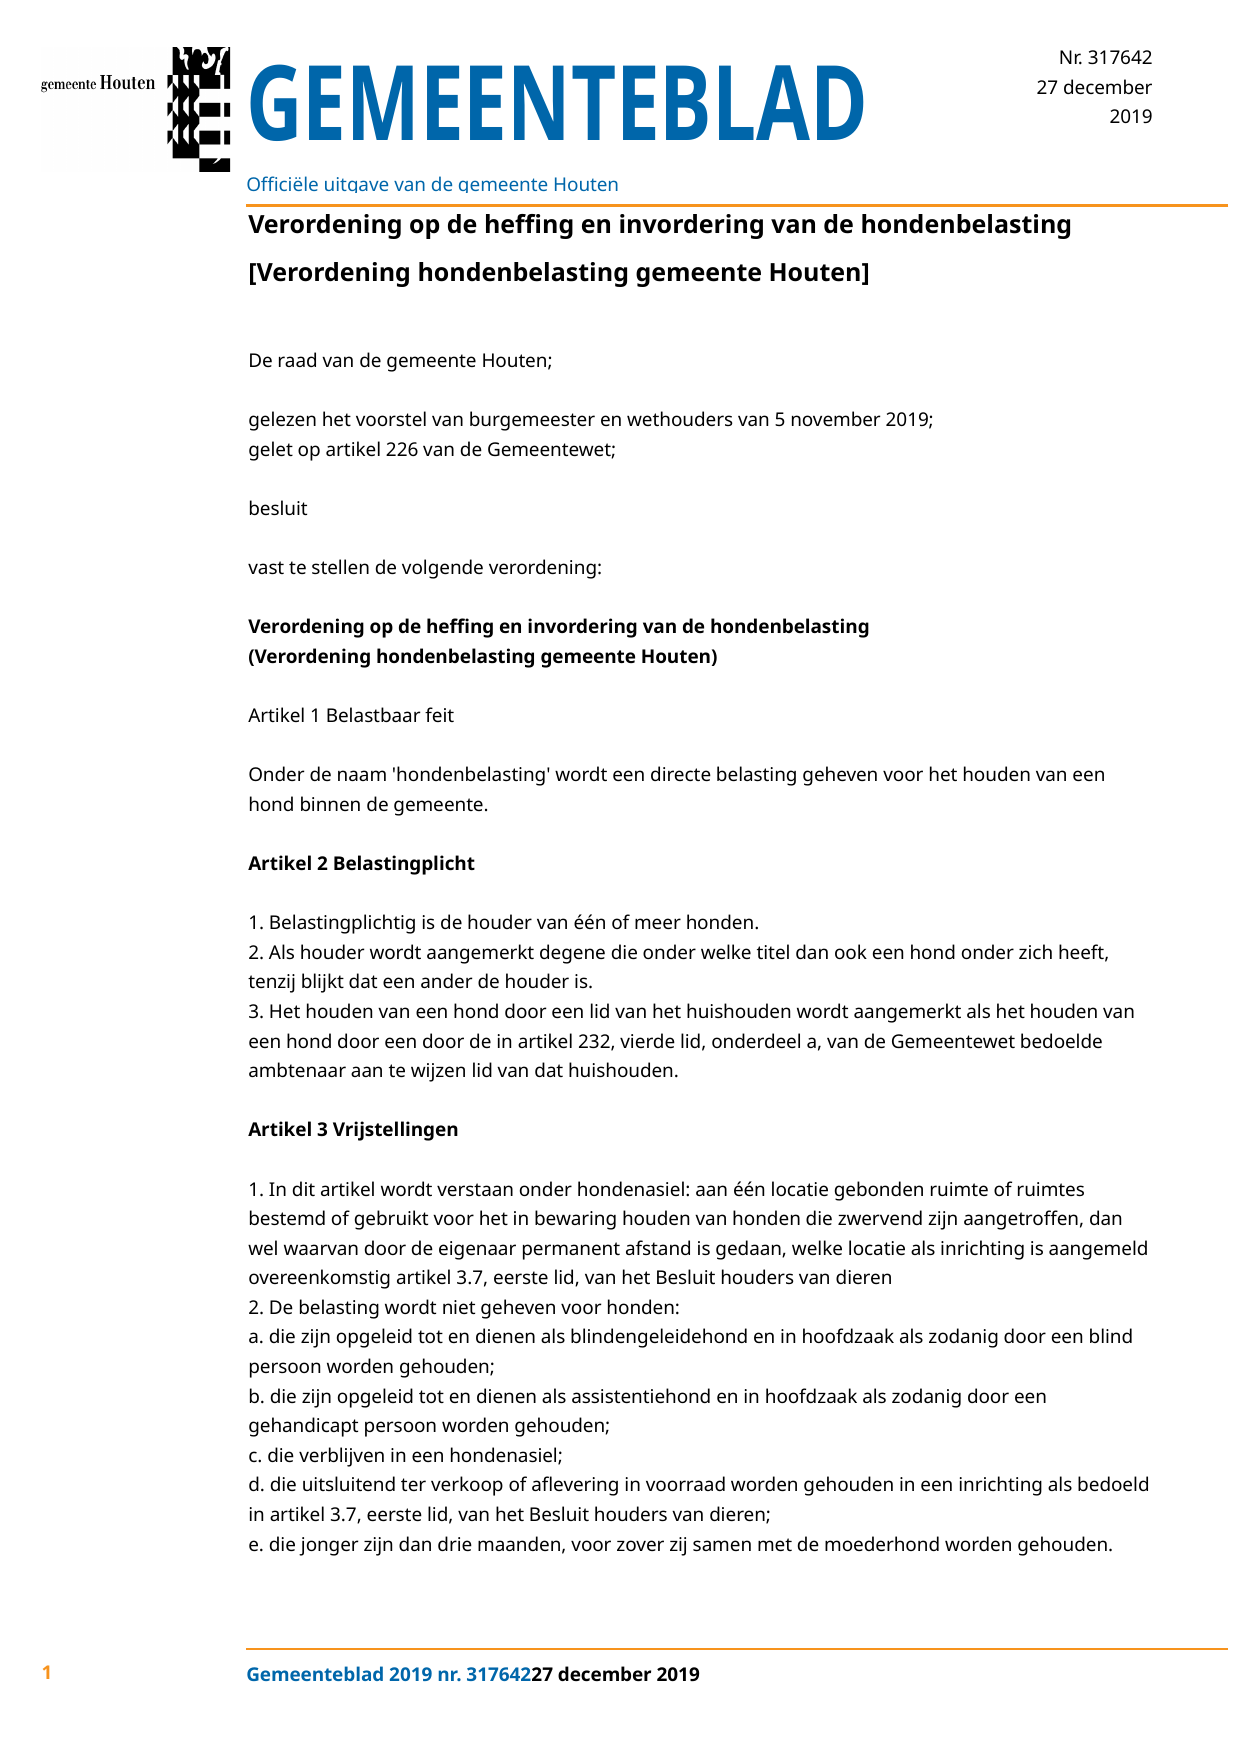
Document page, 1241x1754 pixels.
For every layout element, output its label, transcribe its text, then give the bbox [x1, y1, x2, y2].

text gelezen het voorstel van burgemeester en wethouders van 5 november 2019; [248, 407, 1152, 432]
text Artikel 1 Belastbaar feit [248, 702, 1152, 728]
text Verordening op de heffing en invordering van de hondenbelasting [248, 614, 1152, 639]
text a. die zijn opgeleid tot en dienen als blindengeleidehond en in hoofdzaak als zodanig door een blind persoon worden gehouden; [248, 1324, 1152, 1379]
text (Verordening hondenbelasting gemeente Houten) [248, 643, 1152, 669]
text d. die uitsluitend ter verkoop of aflevering in voorraad worden gehouden in een inrichting als bedoeld in artikel 3.7, eerste lid, van het Besluit houders van dieren; [248, 1472, 1152, 1527]
text besluit [248, 495, 1152, 521]
text Artikel 3 Vrijstellingen [248, 1117, 1152, 1142]
text vast te stellen de volgende verordening: [248, 554, 1152, 580]
text c. die verblijven in een hondenasiel; [248, 1442, 1152, 1468]
text b. die zijn opgeleid tot en dienen als assistentiehond en in hoofdzaak als zodanig door een gehandicapt persoon worden gehouden; [248, 1383, 1152, 1438]
text 2. Als houder wordt aangemerkt degene die onder welke titel dan ook een hond onder zich heeft, tenzij blijkt dat een ander de houder is. [248, 939, 1152, 994]
text 2. De belasting wordt niet geheven voor honden: [248, 1294, 1152, 1320]
text Verordening op de heffing en invordering van de hondenbelasting [Verordening hondenbelasting gemeente Houten] [248, 207, 1152, 288]
text 3. Het houden van een hond door een lid van het huishouden wordt aangemerkt als het houden van een hond door een door de in artikel 232, vierde lid, onderdeel a, van de Gemeentewet bedoelde ambtenaar aan te wijzen lid van dat huishouden. [248, 998, 1152, 1083]
text De raad van de gemeente Houten; [248, 347, 1152, 373]
text Onder de naam 'hondenbelasting' wordt een directe belasting geheven voor het houden van een hond binnen de gemeente. [248, 762, 1152, 817]
text 1. In dit artikel wordt verstaan onder hondenasiel: aan één locatie gebonden ruimte of ruimtes bestemd of gebruikt voor het in bewaring houden van honden die zwervend zijn aangetroffen, dan wel waarvan door de eigenaar permanent afstand is gedaan, welke locatie als inrichting is aangemeld overeenkomstig artikel 3.7, eerste lid, van het Besluit houders van dieren [248, 1176, 1152, 1290]
text e. die jonger zijn dan drie maanden, voor zover zij samen met de moederhond worden gehouden. [248, 1531, 1152, 1557]
text gelet op artikel 226 van de Gemeentewet; [248, 436, 1152, 462]
text Artikel 2 Belastingplicht [248, 850, 1152, 876]
picture [41, 47, 231, 172]
text 1. Belastingplichtig is de houder van één of meer honden. [248, 909, 1152, 935]
